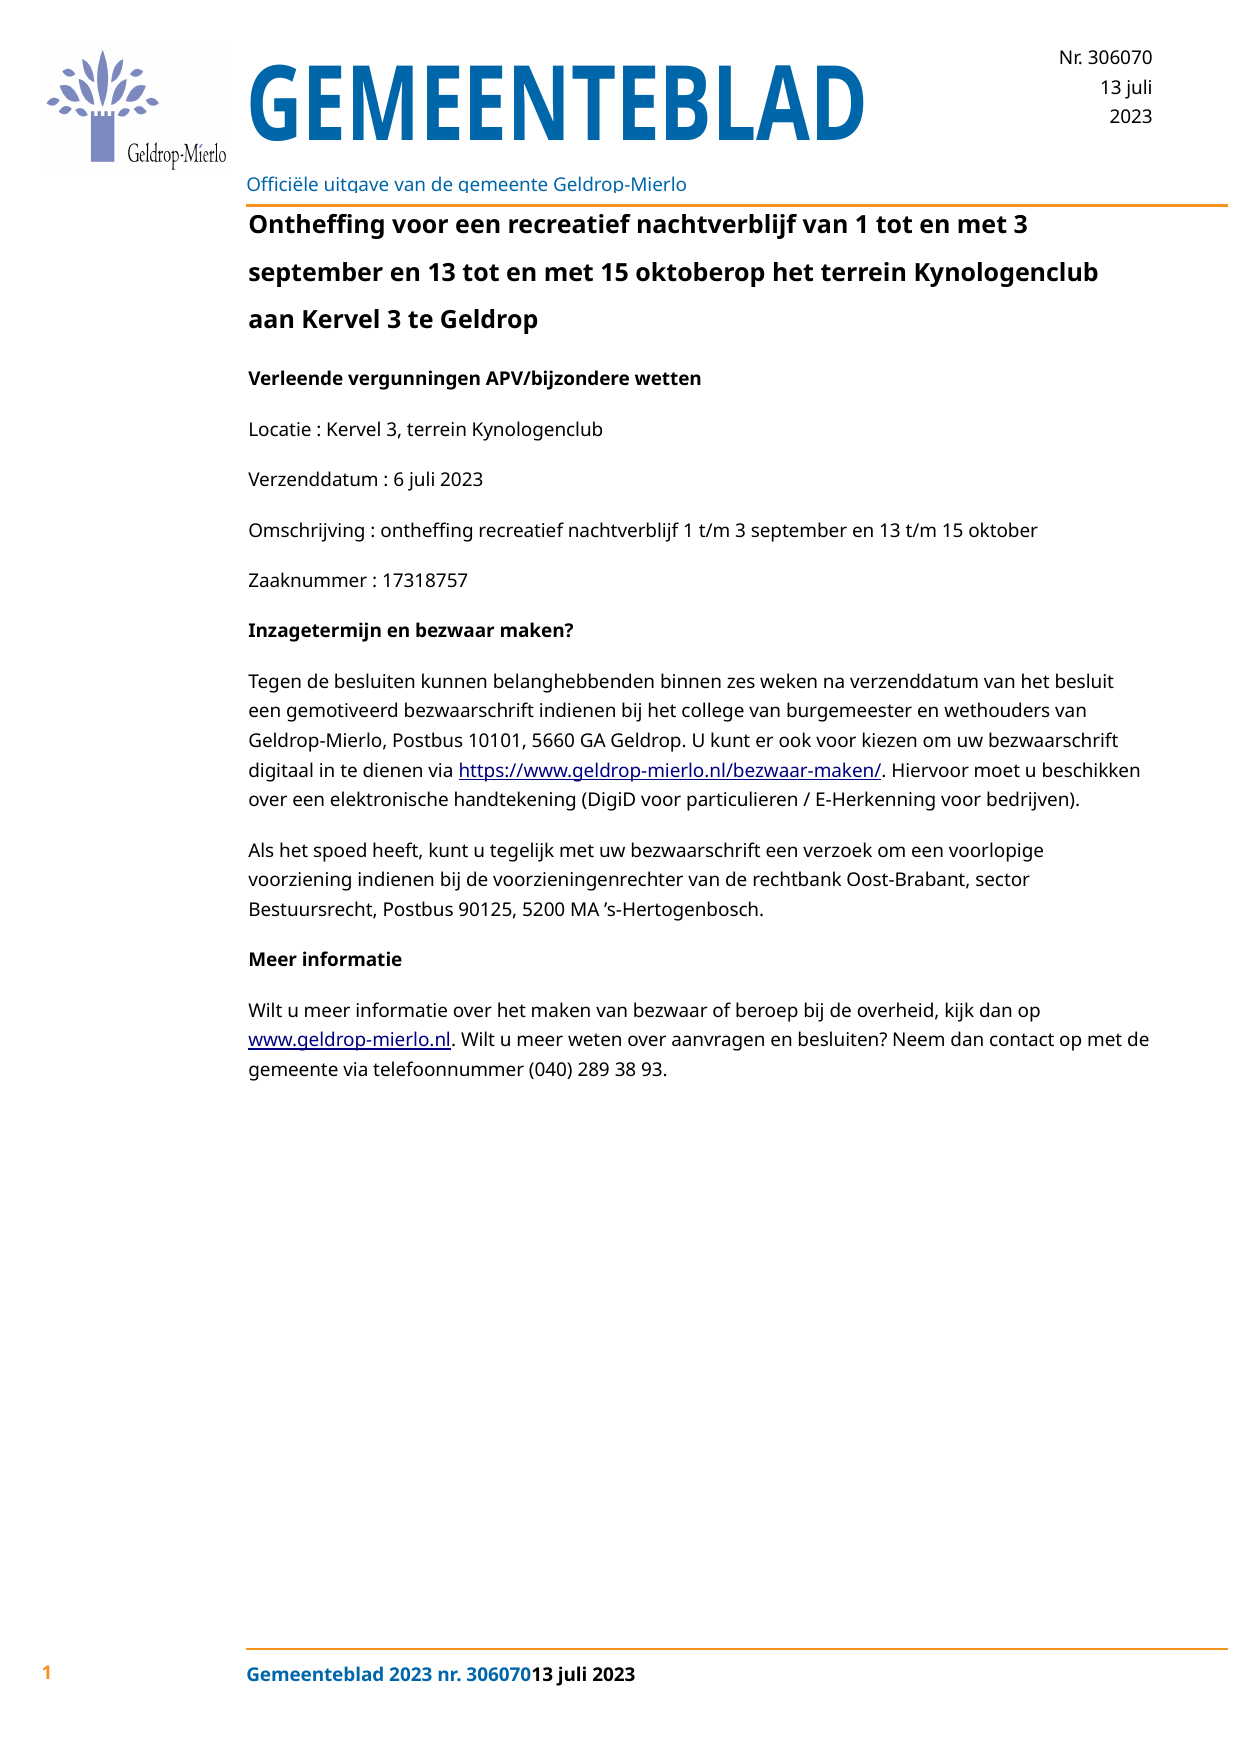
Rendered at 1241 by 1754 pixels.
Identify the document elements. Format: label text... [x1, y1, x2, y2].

text Inzagetermijn en bezwaar maken? [248, 618, 1152, 643]
text Locatie : Kervel 3, terrein Kynologenclub [248, 416, 1152, 442]
text Omschrijving : ontheffing recreatief nachtverblijf 1 t/m 3 september en 13 t/m 15 oktober [248, 517, 1152, 542]
text Verleende vergunningen APV/bijzondere wetten [248, 366, 1152, 391]
text Als het spoed heeft, kunt u tegelijk met uw bezwaarschrift een verzoek om een voorlopige voorziening indienen bij de voorzieningenrechter van de rechtbank Oost-Brabant, sector Bestuursrecht, Postbus 90125, 5200 MA ’s-Hertogenbosch. [248, 837, 1152, 922]
text Meer informatie [248, 946, 1152, 972]
text Tegen de besluiten kunnen belanghebbenden binnen zes weken na verzenddatum van het besluit een gemotiveerd bezwaarschrift indienen bij het college van burgemeester en wethouders van Geldrop-Mierlo, Postbus 10101, 5660 GA Geldrop. U kunt er ook voor kiezen om uw bezwaarschrift digitaal in te dienen via https://www.geldrop-mierlo.nl/bezwaar-maken/. Hiervoor moet u beschikken over een elektronische handtekening (DigiD voor particulieren / E-Herkenning voor bedrijven). [248, 668, 1152, 812]
text Zaaknummer : 17318757 [248, 567, 1152, 593]
text Ontheffing voor een recreatief nachtverblijf van 1 tot en met 3 september en 13 tot en met 15 oktoberop het terrein Kynologenclub aan Kervel 3 te Geldrop [248, 207, 1152, 336]
text Verzenddatum : 6 juli 2023 [248, 466, 1152, 492]
picture [41, 47, 231, 172]
text Wilt u meer informatie over het maken van bezwaar of beroep bij de overheid, kijk dan op www.geldrop-mierlo.nl. Wilt u meer weten over aanvragen en besluiten? Neem dan contact op met de gemeente via telefoonnummer (040) 289 38 93. [248, 997, 1152, 1082]
